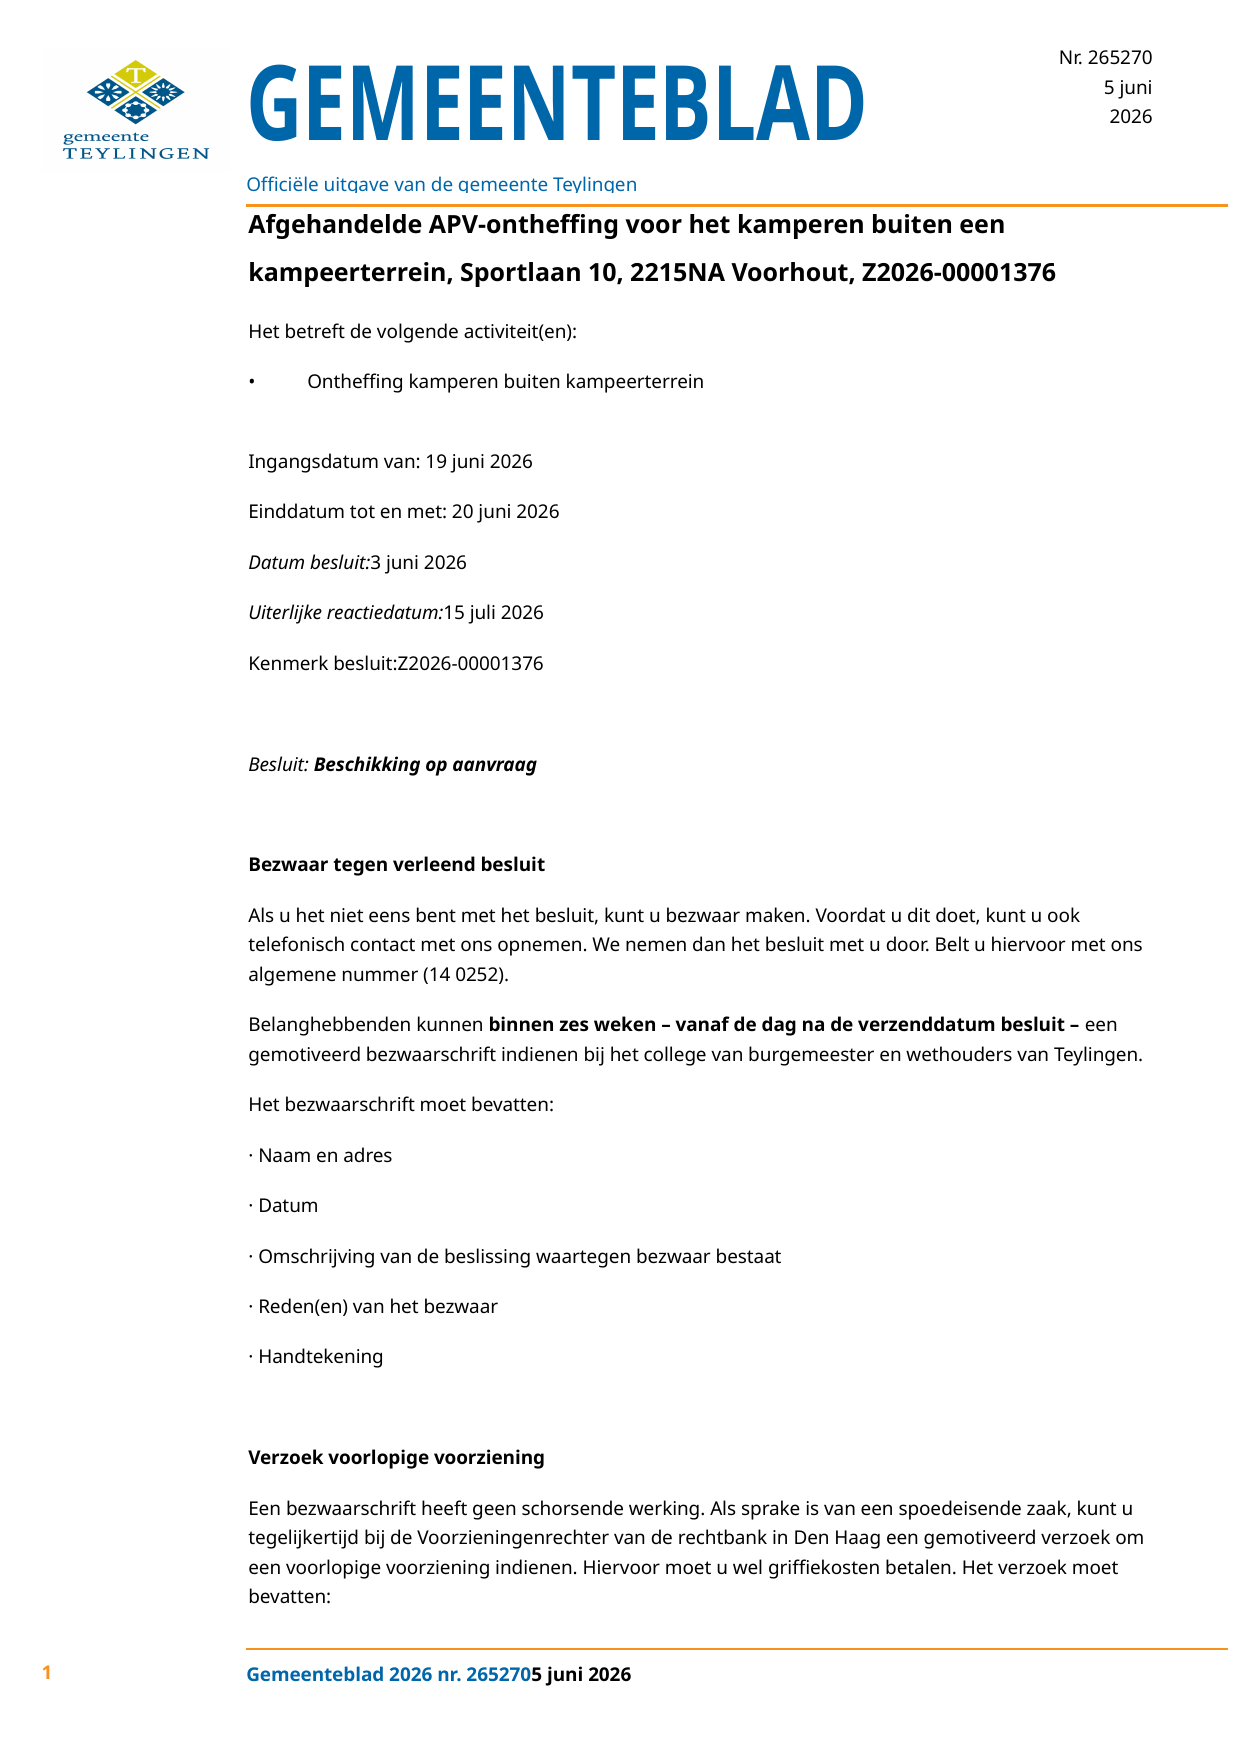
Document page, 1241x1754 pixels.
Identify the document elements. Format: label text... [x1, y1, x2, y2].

text Einddatum tot en met: 20 juni 2026 [248, 499, 1152, 524]
text Datum besluit:3 juni 2026 [248, 549, 1152, 575]
text · Datum [248, 1192, 1152, 1218]
text · Omschrijving van de beslissing waartegen bezwaar bestaat [248, 1243, 1152, 1269]
text · Handtekening [248, 1344, 1152, 1369]
text Het bezwaarschrift moet bevatten: [248, 1092, 1152, 1117]
list Ontheffing kamperen buiten kampeerterrein [248, 368, 1152, 394]
text Het betreft de volgende activiteit(en): [248, 318, 1152, 344]
text Uiterlijke reactiedatum:15 juli 2026 [248, 599, 1152, 625]
text Besluit: Beschikking op aanvraag [248, 751, 1152, 777]
text Bezwaar tegen verleend besluit [248, 852, 1152, 877]
text Als u het niet eens bent met het besluit, kunt u bezwaar maken. Voordat u dit doet, kunt u ook telefonisch contact met ons opnemen. We nemen dan het besluit met u door. Belt u hiervoor met ons algemene nummer (14 0252). [248, 902, 1152, 987]
text Afgehandelde APV-ontheffing voor het kamperen buiten een kampeerterrein, Sportlaan 10, 2215NA Voorhout, Z2026-00001376 [248, 207, 1152, 288]
text Ingangsdatum van: 19 juni 2026 [248, 448, 1152, 474]
text Verzoek voorlopige voorziening [248, 1444, 1152, 1470]
picture [41, 47, 231, 172]
text Een bezwaarschrift heeft geen schorsende werking. Als sprake is van een spoedeisende zaak, kunt u tegelijkertijd bij de Voorzieningenrechter van de rechtbank in Den Haag een gemotiveerd verzoek om een voorlopige voorziening indienen. Hiervoor moet u wel griffiekosten betalen. Het verzoek moet bevatten: [248, 1495, 1152, 1609]
text · Reden(en) van het bezwaar [248, 1293, 1152, 1319]
text · Naam en adres [248, 1142, 1152, 1168]
text Belanghebbenden kunnen binnen zes weken – vanaf de dag na de verzenddatum besluit – een gemotiveerd bezwaarschrift indienen bij het college van burgemeester en wethouders van Teylingen. [248, 1012, 1152, 1067]
text Kenmerk besluit:Z2026-00001376 [248, 650, 1152, 676]
